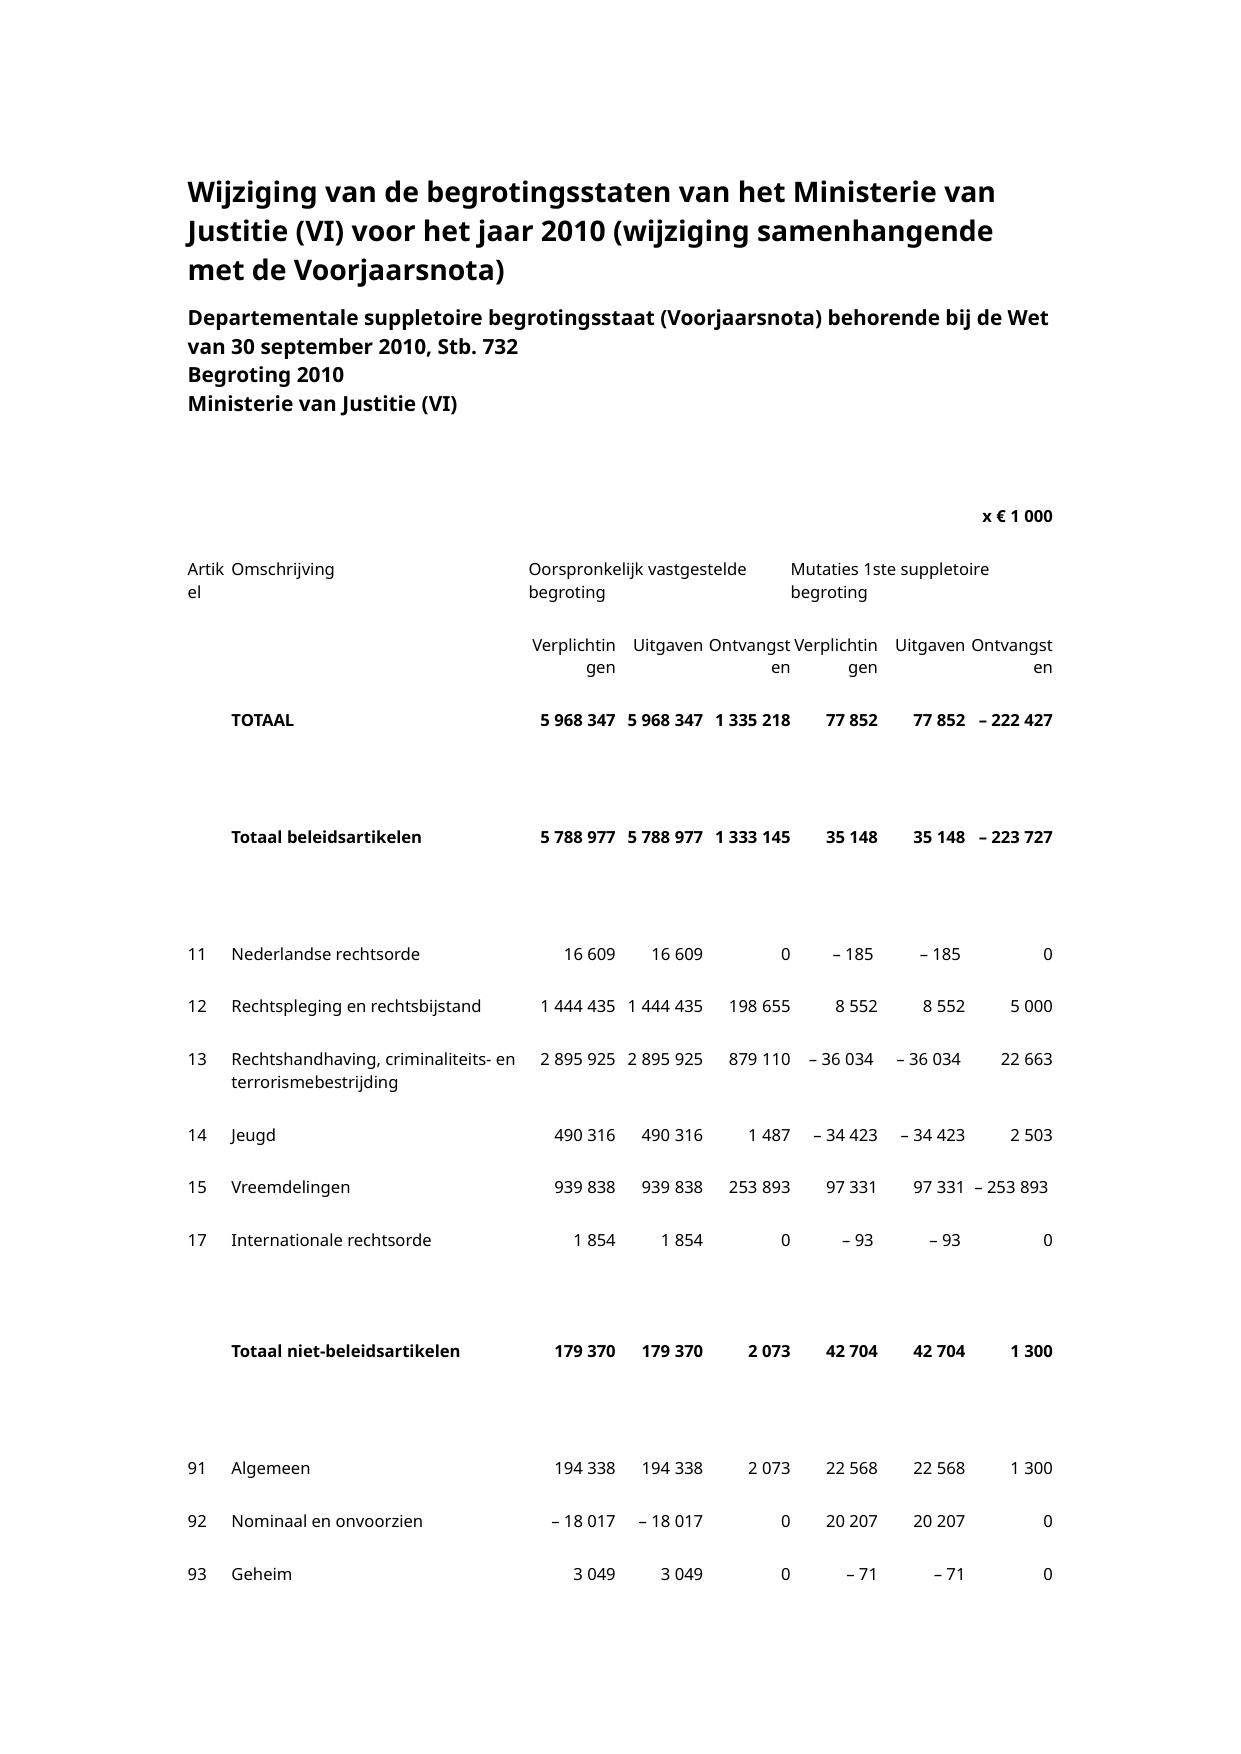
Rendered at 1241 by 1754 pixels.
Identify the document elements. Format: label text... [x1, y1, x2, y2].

table_cell 3 049 [528, 1562, 616, 1585]
table_cell [965, 1281, 1053, 1340]
table_cell [703, 767, 790, 826]
table_cell 0 [965, 1229, 1053, 1281]
table_cell [231, 767, 528, 826]
table_cell 0 [703, 1509, 790, 1562]
table_cell 1 854 [528, 1229, 616, 1281]
table_cell 20 207 [790, 1509, 878, 1562]
table_cell Nominaal en onvoorzien [231, 1509, 528, 1562]
table_cell Oorspronkelijk vastgestelde begroting [528, 558, 790, 633]
table_cell 77 852 [790, 709, 878, 767]
table_cell [188, 767, 231, 826]
table_cell 1 335 218 [703, 709, 790, 767]
table_cell [188, 709, 231, 767]
table_cell [878, 767, 965, 826]
table_cell Uitgaven [878, 633, 965, 709]
table_cell 2 503 [965, 1123, 1053, 1176]
table_cell 22 663 [965, 1048, 1053, 1123]
table_cell [616, 767, 703, 826]
table_cell Vreemdelingen [231, 1176, 528, 1229]
table_cell [790, 1281, 878, 1340]
table_cell [231, 633, 528, 709]
table_cell [616, 1398, 703, 1457]
table_cell 490 316 [616, 1123, 703, 1176]
table_cell [965, 884, 1053, 942]
table_cell 939 838 [616, 1176, 703, 1229]
table_cell [528, 767, 616, 826]
table_cell [965, 1398, 1053, 1457]
table_cell 92 [188, 1509, 231, 1562]
table_cell 42 704 [878, 1340, 965, 1398]
table_cell 16 609 [616, 943, 703, 995]
table_cell 879 110 [703, 1048, 790, 1123]
table_cell – 18 017 [528, 1509, 616, 1562]
table_cell 253 893 [703, 1176, 790, 1229]
table_cell Artikel [188, 558, 231, 633]
table_cell 8 552 [790, 995, 878, 1048]
table_cell [231, 1398, 528, 1457]
table_cell [616, 1281, 703, 1340]
table_cell – 93 [878, 1229, 965, 1281]
table_cell [790, 767, 878, 826]
table_cell 22 568 [878, 1457, 965, 1509]
table_cell [878, 1281, 965, 1340]
table_cell 1 444 435 [528, 995, 616, 1048]
table_cell 15 [188, 1176, 231, 1229]
table_cell [703, 1281, 790, 1340]
table_cell [528, 884, 616, 942]
table_cell 2 073 [703, 1340, 790, 1398]
table_cell 0 [703, 943, 790, 995]
table_cell [188, 1398, 231, 1457]
table_cell 20 207 [878, 1509, 965, 1562]
table_cell 1 300 [965, 1457, 1053, 1509]
table_cell 35 148 [790, 826, 878, 884]
table_cell [790, 884, 878, 942]
table_cell – 222 427 [965, 709, 1053, 767]
table_cell [528, 1281, 616, 1340]
table_cell 42 704 [790, 1340, 878, 1398]
table_cell 12 [188, 995, 231, 1048]
table_cell 490 316 [528, 1123, 616, 1176]
table_cell [188, 826, 231, 884]
table_cell 17 [188, 1229, 231, 1281]
table_cell 179 370 [528, 1340, 616, 1398]
table_cell 93 [188, 1562, 231, 1585]
table_cell – 253 893 [965, 1176, 1053, 1229]
table_cell 5 788 977 [616, 826, 703, 884]
table_cell Omschrijving [231, 558, 528, 633]
table_cell 0 [965, 943, 1053, 995]
table_cell 35 148 [878, 826, 965, 884]
table_cell [188, 1340, 231, 1398]
table_cell 13 [188, 1048, 231, 1123]
table_cell – 18 017 [616, 1509, 703, 1562]
table_cell Verplichtingen [528, 633, 616, 709]
table_cell – 36 034 [878, 1048, 965, 1123]
table_cell 22 568 [790, 1457, 878, 1509]
table_cell [188, 884, 231, 942]
table_cell – 34 423 [878, 1123, 965, 1176]
table_cell 8 552 [878, 995, 965, 1048]
table_cell [965, 767, 1053, 826]
table_cell 1 333 145 [703, 826, 790, 884]
table_cell 5 000 [965, 995, 1053, 1048]
table_cell [188, 633, 231, 709]
table_cell 0 [703, 1229, 790, 1281]
table_cell 1 444 435 [616, 995, 703, 1048]
table_cell [528, 1398, 616, 1457]
table_cell 91 [188, 1457, 231, 1509]
table_cell 97 331 [790, 1176, 878, 1229]
table_cell Ontvangsten [965, 633, 1053, 709]
table_cell Geheim [231, 1562, 528, 1585]
table_cell 11 [188, 943, 231, 995]
table_cell [188, 1281, 231, 1340]
table_cell – 34 423 [790, 1123, 878, 1176]
table_cell Rechtspleging en rechtsbijstand [231, 995, 528, 1048]
table_cell Verplichtingen [790, 633, 878, 709]
table_cell 0 [703, 1562, 790, 1585]
table_cell Rechtshandhaving, criminaliteits- en terrorismebestrijding [231, 1048, 528, 1123]
subtitle Wijziging van de begrotingsstaten van het Ministerie van Justitie (VI) voor het jaar 2010 (wijziging samenhangende met de Voorjaarsnota) [187, 172, 1053, 288]
table_cell [231, 884, 528, 942]
table_cell 2 073 [703, 1457, 790, 1509]
table_cell 1 300 [965, 1340, 1053, 1398]
table_cell 2 895 925 [528, 1048, 616, 1123]
text Ministerie van Justitie (VI) [187, 389, 1053, 417]
table_cell – 36 034 [790, 1048, 878, 1123]
table_cell Ontvangsten [703, 633, 790, 709]
table_cell Algemeen [231, 1457, 528, 1509]
table_cell Mutaties 1ste suppletoire begroting [790, 558, 1053, 633]
table_cell 77 852 [878, 709, 965, 767]
table_cell [616, 884, 703, 942]
table_cell 198 655 [703, 995, 790, 1048]
table_cell 97 331 [878, 1176, 965, 1229]
table_cell 194 338 [528, 1457, 616, 1509]
table_cell [878, 884, 965, 942]
table_header x € 1 000 [188, 505, 1053, 558]
table_cell 3 049 [616, 1562, 703, 1585]
table_cell 16 609 [528, 943, 616, 995]
table_cell – 71 [878, 1562, 965, 1585]
table_cell – 185 [790, 943, 878, 995]
table_cell 1 854 [616, 1229, 703, 1281]
table_cell Internationale rechtsorde [231, 1229, 528, 1281]
table_cell – 93 [790, 1229, 878, 1281]
table_cell 5 968 347 [616, 709, 703, 767]
table_cell Uitgaven [616, 633, 703, 709]
table_cell 0 [965, 1509, 1053, 1562]
text Departementale suppletoire begrotingsstaat (Voorjaarsnota) behorende bij de Wet van 30 september 2010, Stb. 732 [187, 303, 1053, 360]
table_cell 2 895 925 [616, 1048, 703, 1123]
table_cell – 185 [878, 943, 965, 995]
table_cell [231, 1281, 528, 1340]
text Begroting 2010 [187, 360, 1053, 389]
table_cell Jeugd [231, 1123, 528, 1176]
table_cell 0 [965, 1562, 1053, 1585]
table_cell Totaal niet-beleidsartikelen [231, 1340, 528, 1398]
table_cell 939 838 [528, 1176, 616, 1229]
table_cell 5 968 347 [528, 709, 616, 767]
table_cell 5 788 977 [528, 826, 616, 884]
table_cell – 71 [790, 1562, 878, 1585]
table_cell [703, 884, 790, 942]
table_cell 1 487 [703, 1123, 790, 1176]
table_cell 179 370 [616, 1340, 703, 1398]
table_cell TOTAAL [231, 709, 528, 767]
table_cell [703, 1398, 790, 1457]
table_cell Totaal beleidsartikelen [231, 826, 528, 884]
table_cell [878, 1398, 965, 1457]
table_cell 194 338 [616, 1457, 703, 1509]
table_cell [790, 1398, 878, 1457]
table_cell – 223 727 [965, 826, 1053, 884]
table_cell Nederlandse rechtsorde [231, 943, 528, 995]
table_cell 14 [188, 1123, 231, 1176]
